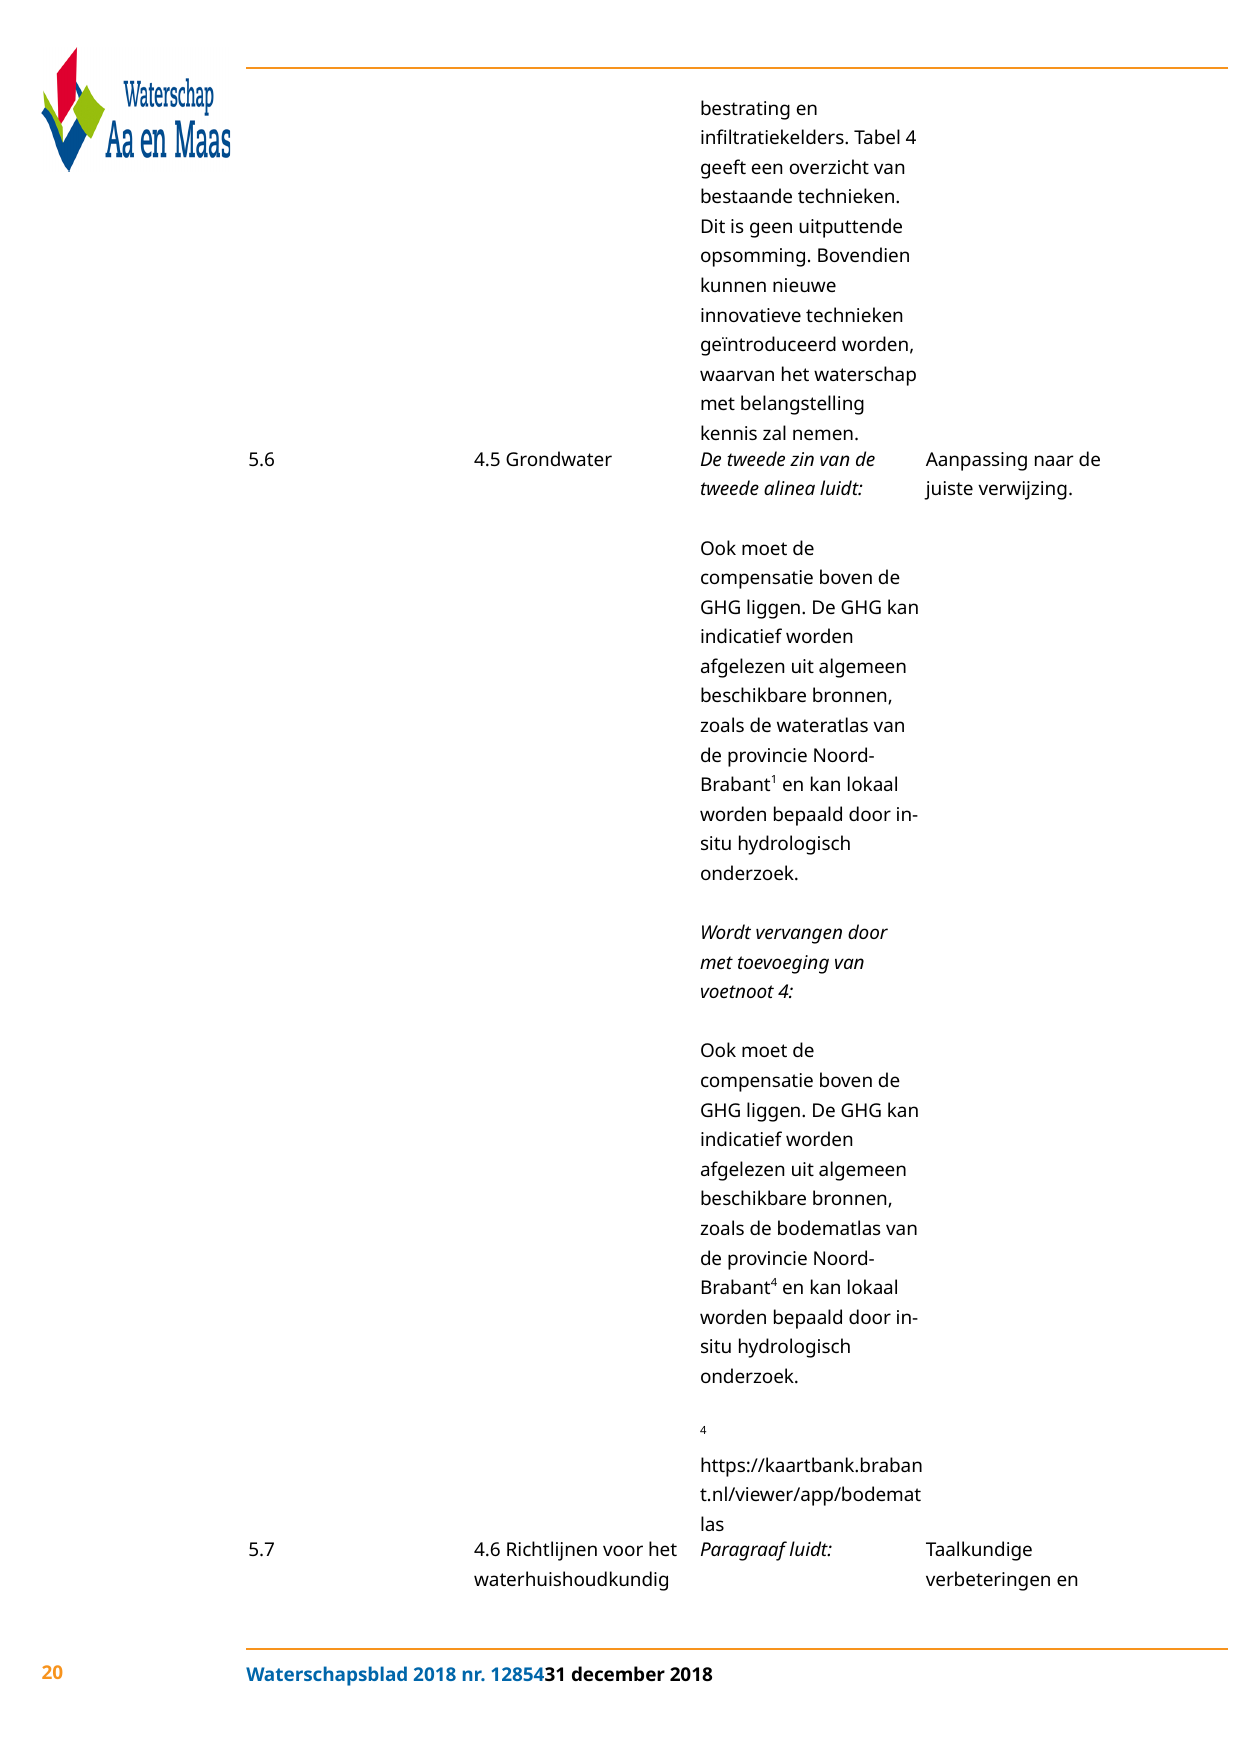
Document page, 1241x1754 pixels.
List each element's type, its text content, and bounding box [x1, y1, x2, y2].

picture [41, 47, 231, 172]
table_cell [474, 95, 700, 446]
table_cell 4.5 Grondwater [474, 446, 700, 1537]
table_cell 4.6 Richtlijnen voor het waterhuishoudkundig [474, 1537, 700, 1592]
table_cell Taalkundige verbeteringen en [926, 1537, 1152, 1592]
table_cell De tweede zin van de tweede alinea luidt: Ook moet de compensatie boven de GHG liggen. De GHG kan indicatief worden afgelezen uit algemeen beschikbare bronnen, zoals de wateratlas van de provincie Noord-Brabant1 en kan lokaal worden bepaald door in-situ hydrologisch onderzoek. Wordt vervangen door met toevoeging van voetnoot 4: Ook moet de compensatie boven de GHG liggen. De GHG kan indicatief worden afgelezen uit algemeen beschikbare bronnen, zoals de bodematlas van de provincie Noord-Brabant4 en kan lokaal worden bepaald door in-situ hydrologisch onderzoek. 4 https://kaartbank.brabant.nl/viewer/app/bodematlas [700, 446, 926, 1537]
table_cell [248, 95, 474, 446]
table_cell Paragraaf luidt: [700, 1537, 926, 1592]
table_cell Aanpassing naar de juiste verwijzing. [926, 446, 1152, 1537]
table_cell [926, 95, 1152, 446]
table_cell bestrating en infiltratiekelders. Tabel 4 geeft een overzicht van bestaande technieken. Dit is geen uitputtende opsomming. Bovendien kunnen nieuwe innovatieve technieken geïntroduceerd worden, waarvan het waterschap met belangstelling kennis zal nemen. [700, 95, 926, 446]
table_cell 5.6 [248, 446, 474, 1537]
table_cell 5.7 [248, 1537, 474, 1592]
